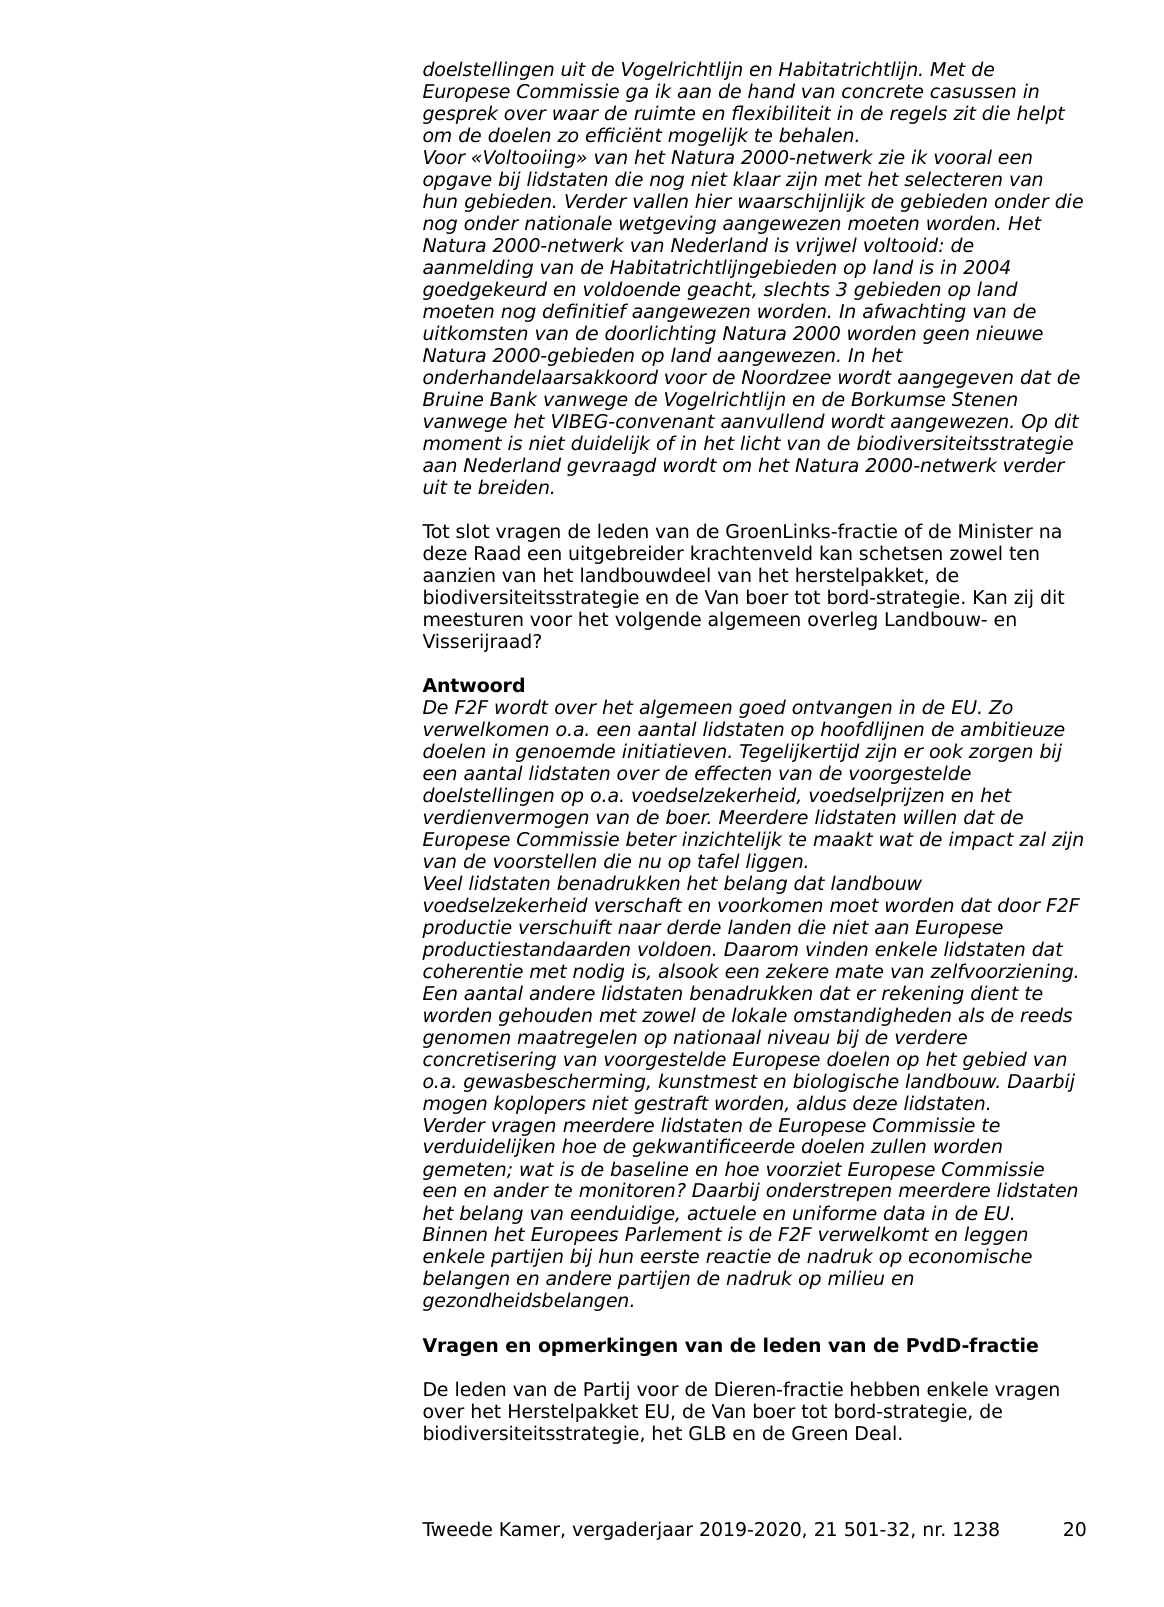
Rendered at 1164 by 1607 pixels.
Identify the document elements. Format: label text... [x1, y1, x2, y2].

text Antwoord [422, 675, 1087, 697]
text De leden van de Partij voor de Dieren-fractie hebben enkele vragen over het Herstelpakket EU, de Van boer tot bord-strategie, de biodiversiteitsstrategie, het GLB en de Green Deal. [422, 1379, 1087, 1444]
text Verder vragen meerdere lidstaten de Europese Commissie te verduidelijken hoe de gekwantificeerde doelen zullen worden gemeten; wat is de baseline en hoe voorziet Europese Commissie een en ander te monitoren? Daarbij onderstrepen meerdere lidstaten het belang van eenduidige, actuele en uniforme data in de EU. [422, 1114, 1087, 1224]
subtitle Vragen en opmerkingen van de leden van de PvdD-fractie [422, 1334, 1087, 1356]
text doelstellingen uit de Vogelrichtlijn en Habitatrichtlijn. Met de Europese Commissie ga ik aan de hand van concrete casussen in gesprek over waar de ruimte en flexibiliteit in de regels zit die helpt om de doelen zo efficiënt mogelijk te behalen. [422, 59, 1087, 147]
text De F2F wordt over het algemeen goed ontvangen in de EU. Zo verwelkomen o.a. een aantal lidstaten op hoofdlijnen de ambitieuze doelen in genoemde initiatieven. Tegelijkertijd zijn er ook zorgen bij een aantal lidstaten over de effecten van de voorgestelde doelstellingen op o.a. voedselzekerheid, voedselprijzen en het verdienvermogen van de boer. Meerdere lidstaten willen dat de Europese Commissie beter inzichtelijk te maakt wat de impact zal zijn van de voorstellen die nu op tafel liggen. [422, 697, 1087, 873]
text Binnen het Europees Parlement is de F2F verwelkomt en leggen enkele partijen bij hun eerste reactie de nadruk op economische belangen en andere partijen de nadruk op milieu en gezondheidsbelangen. [422, 1224, 1087, 1312]
text Voor «Voltooiing» van het Natura 2000-netwerk zie ik vooral een opgave bij lidstaten die nog niet klaar zijn met het selecteren van hun gebieden. Verder vallen hier waarschijnlijk de gebieden onder die nog onder nationale wetgeving aangewezen moeten worden. Het Natura 2000-netwerk van Nederland is vrijwel voltooid: de aanmelding van de Habitatrichtlijngebieden op land is in 2004 goedgekeurd en voldoende geacht, slechts 3 gebieden op land moeten nog definitief aangewezen worden. In afwachting van de uitkomsten van de doorlichting Natura 2000 worden geen nieuwe Natura 2000-gebieden op land aangewezen. In het onderhandelaarsakkoord voor de Noordzee wordt aangegeven dat de Bruine Bank vanwege de Vogelrichtlijn en de Borkumse Stenen vanwege het VIBEG-convenant aanvullend wordt aangewezen. Op dit moment is niet duidelijk of in het licht van de biodiversiteitsstrategie aan Nederland gevraagd wordt om het Natura 2000-netwerk verder uit te breiden. [422, 147, 1087, 499]
text Veel lidstaten benadrukken het belang dat landbouw voedselzekerheid verschaft en voorkomen moet worden dat door F2F productie verschuift naar derde landen die niet aan Europese productiestandaarden voldoen. Daarom vinden enkele lidstaten dat coherentie met nodig is, alsook een zekere mate van zelfvoorziening. [422, 873, 1087, 983]
text Tot slot vragen de leden van de GroenLinks-fractie of de Minister na deze Raad een uitgebreider krachtenveld kan schetsen zowel ten aanzien van het landbouwdeel van het herstelpakket, de biodiversiteitsstrategie en de Van boer tot bord-strategie. Kan zij dit meesturen voor het volgende algemeen overleg Landbouw- en Visserijraad? [422, 521, 1087, 653]
text Een aantal andere lidstaten benadrukken dat er rekening dient te worden gehouden met zowel de lokale omstandigheden als de reeds genomen maatregelen op nationaal niveau bij de verdere concretisering van voorgestelde Europese doelen op het gebied van o.a. gewasbescherming, kunstmest en biologische landbouw. Daarbij mogen koplopers niet gestraft worden, aldus deze lidstaten. [422, 983, 1087, 1114]
